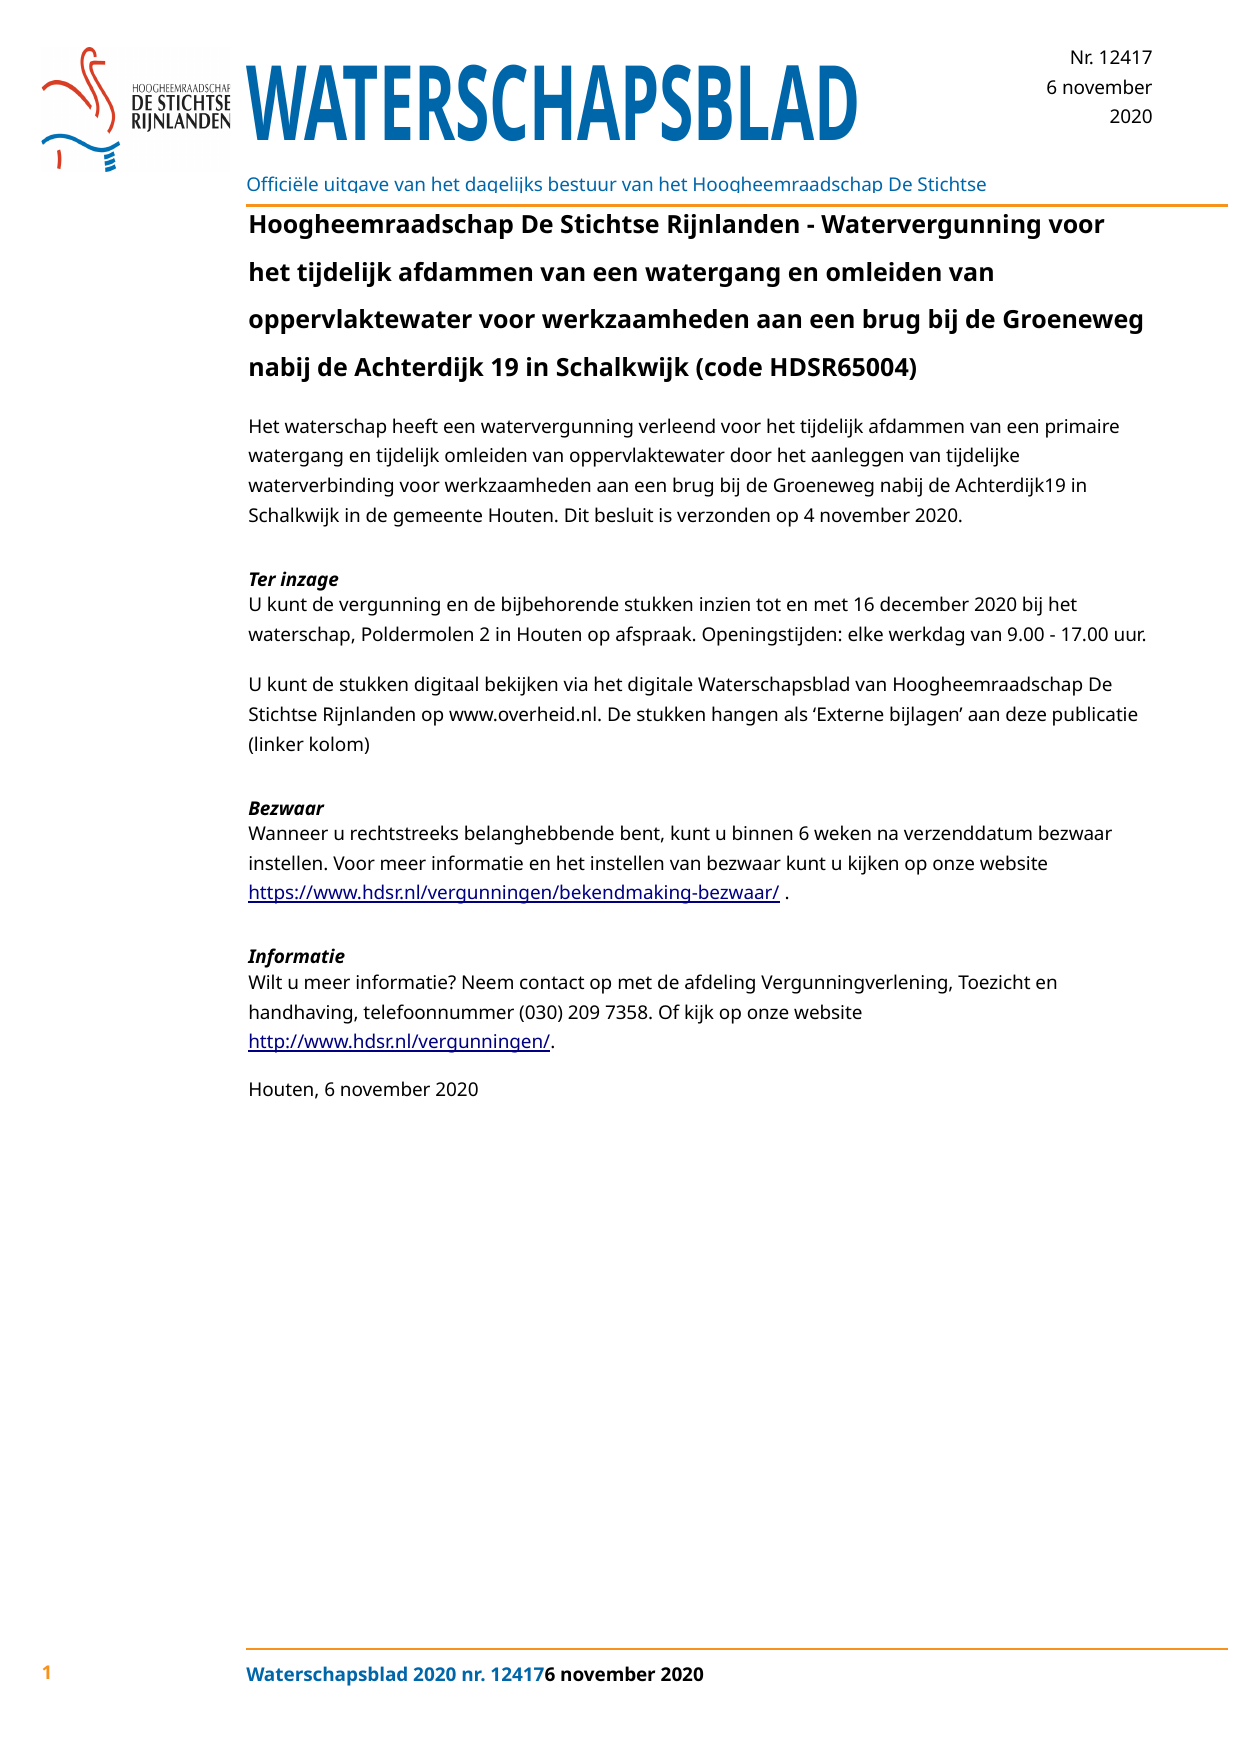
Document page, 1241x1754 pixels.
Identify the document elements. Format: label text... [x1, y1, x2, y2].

text U kunt de vergunning en de bijbehorende stukken inzien tot en met 16 december 2020 bij het waterschap, Poldermolen 2 in Houten op afspraak. Openingstijden: elke werkdag van 9.00 - 17.00 uur. [248, 592, 1152, 647]
text Bezwaar [248, 795, 1152, 820]
text Houten, 6 november 2020 [248, 1076, 1152, 1102]
text Informatie [248, 943, 1152, 969]
text Hoogheemraadschap De Stichtse Rijnlanden - Watervergunning voor het tijdelijk afdammen van een watergang en omleiden van oppervlaktewater voor werkzaamheden aan een brug bij de Groeneweg nabij de Achterdijk 19 in Schalkwijk (code HDSR65004) [248, 207, 1152, 384]
text Wanneer u rechtstreeks belanghebbende bent, kunt u binnen 6 weken na verzenddatum bezwaar instellen. Voor meer informatie en het instellen van bezwaar kunt u kijken op onze website https://www.hdsr.nl/vergunningen/bekendmaking-bezwaar/ . [248, 820, 1152, 905]
text Het waterschap heeft een watervergunning verleend voor het tijdelijk afdammen van een primaire watergang en tijdelijk omleiden van oppervlaktewater door het aanleggen van tijdelijke waterverbinding voor werkzaamheden aan een brug bij de Groeneweg nabij de Achterdijk19 in Schalkwijk in de gemeente Houten. Dit besluit is verzonden op 4 november 2020. [248, 413, 1152, 528]
text Wilt u meer informatie? Neem contact op met de afdeling Vergunningverlening, Toezicht en handhaving, telefoonnummer (030) 209 7358. Of kijk op onze website http://www.hdsr.nl/vergunningen/. [248, 969, 1152, 1054]
text U kunt de stukken digitaal bekijken via het digitale Waterschapsblad van Hoogheemraadschap De Stichtse Rijnlanden op www.overheid.nl. De stukken hangen als ‘Externe bijlagen’ aan deze publicatie (linker kolom) [248, 672, 1152, 756]
picture [41, 47, 231, 172]
text Ter inzage [248, 566, 1152, 592]
